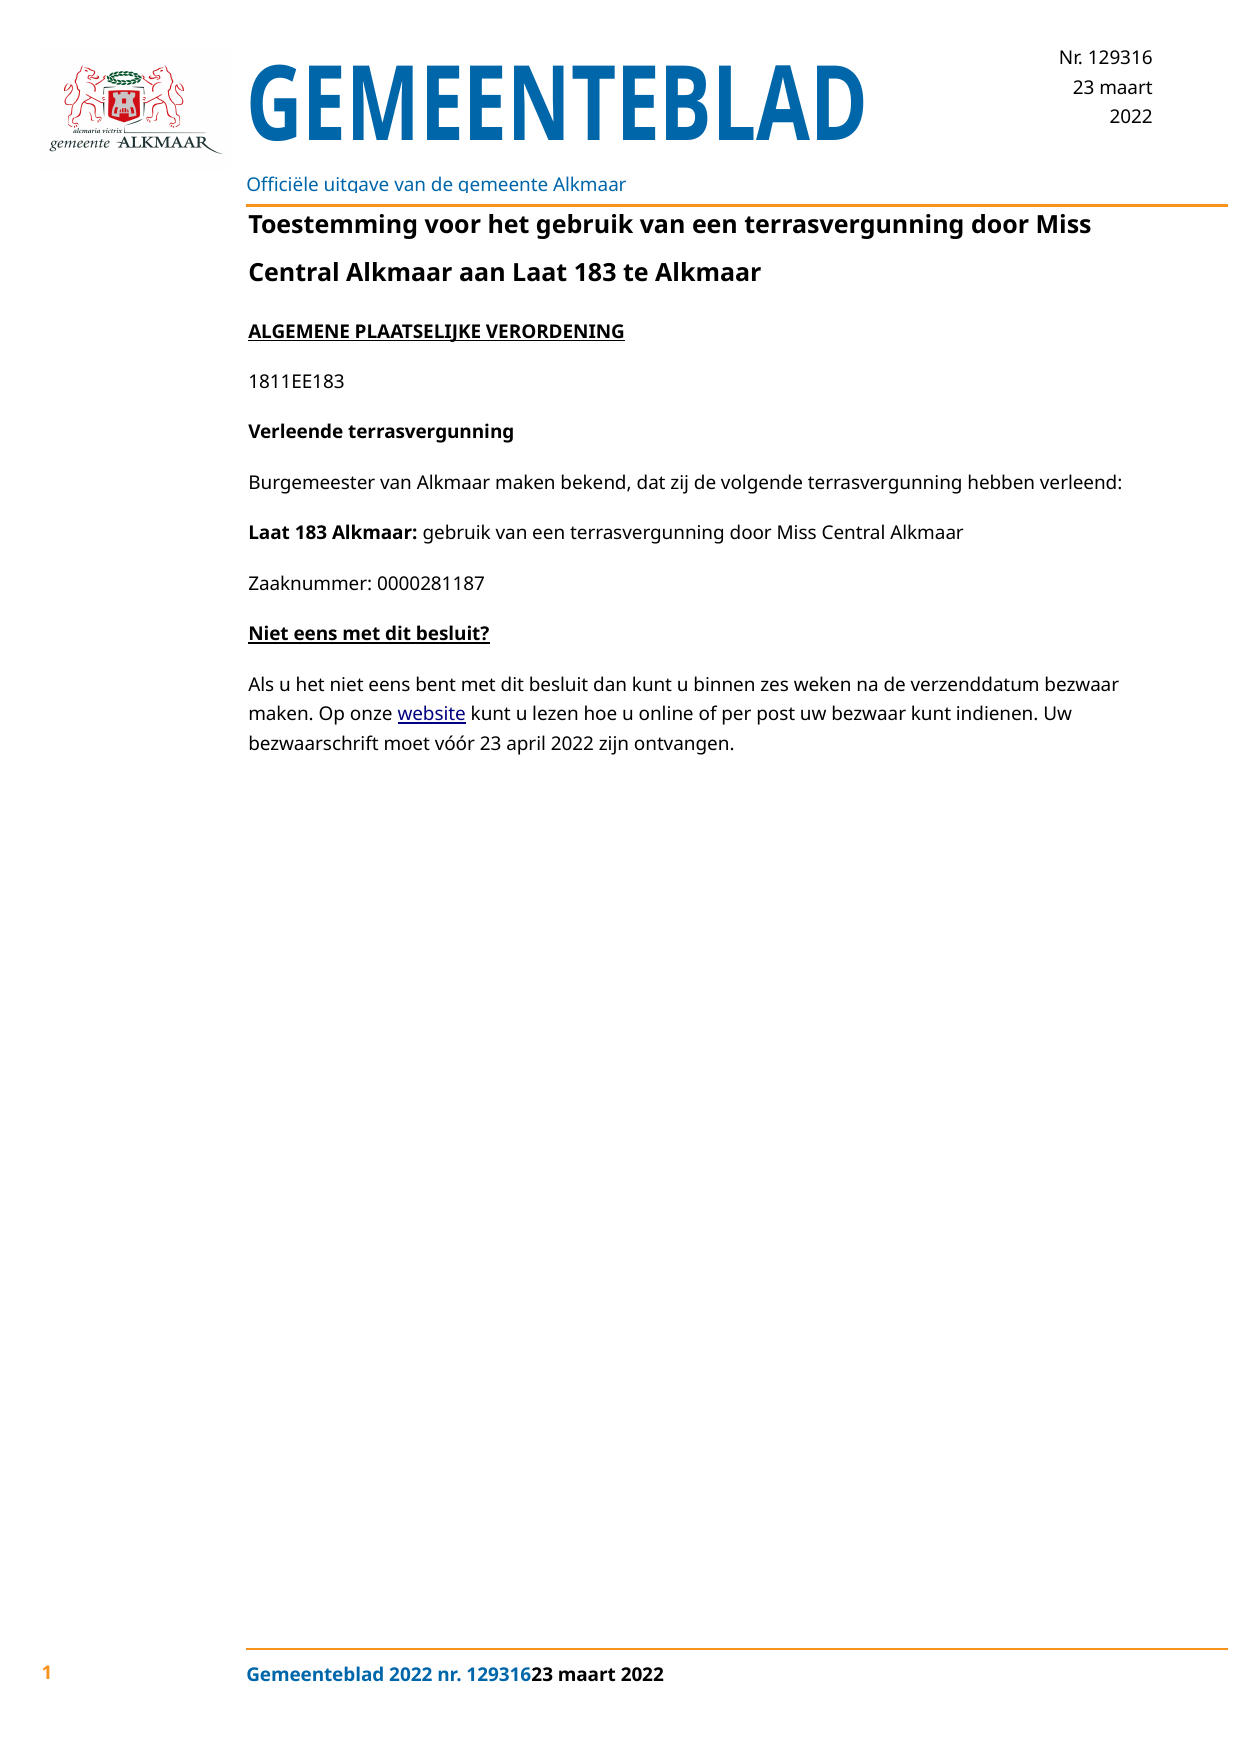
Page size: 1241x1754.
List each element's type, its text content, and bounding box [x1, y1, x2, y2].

text Verleende terrasvergunning [248, 419, 1152, 444]
text Laat 183 Alkmaar: gebruik van een terrasvergunning door Miss Central Alkmaar [248, 519, 1152, 545]
picture [41, 47, 231, 172]
text Burgemeester van Alkmaar maken bekend, dat zij de volgende terrasvergunning hebben verleend: [248, 469, 1152, 495]
text ALGEMENE PLAATSELIJKE VERORDENING [248, 318, 1152, 344]
text Als u het niet eens bent met dit besluit dan kunt u binnen zes weken na de verzenddatum bezwaar maken. Op onze website kunt u lezen hoe u online of per post uw bezwaar kunt indienen. Uw bezwaarschrift moet vóór 23 april 2022 zijn ontvangen. [248, 671, 1152, 756]
text 1811EE183 [248, 368, 1152, 394]
text Zaaknummer: 0000281187 [248, 570, 1152, 596]
text Toestemming voor het gebruik van een terrasvergunning door Miss Central Alkmaar aan Laat 183 te Alkmaar [248, 207, 1152, 288]
text Niet eens met dit besluit? [248, 620, 1152, 646]
